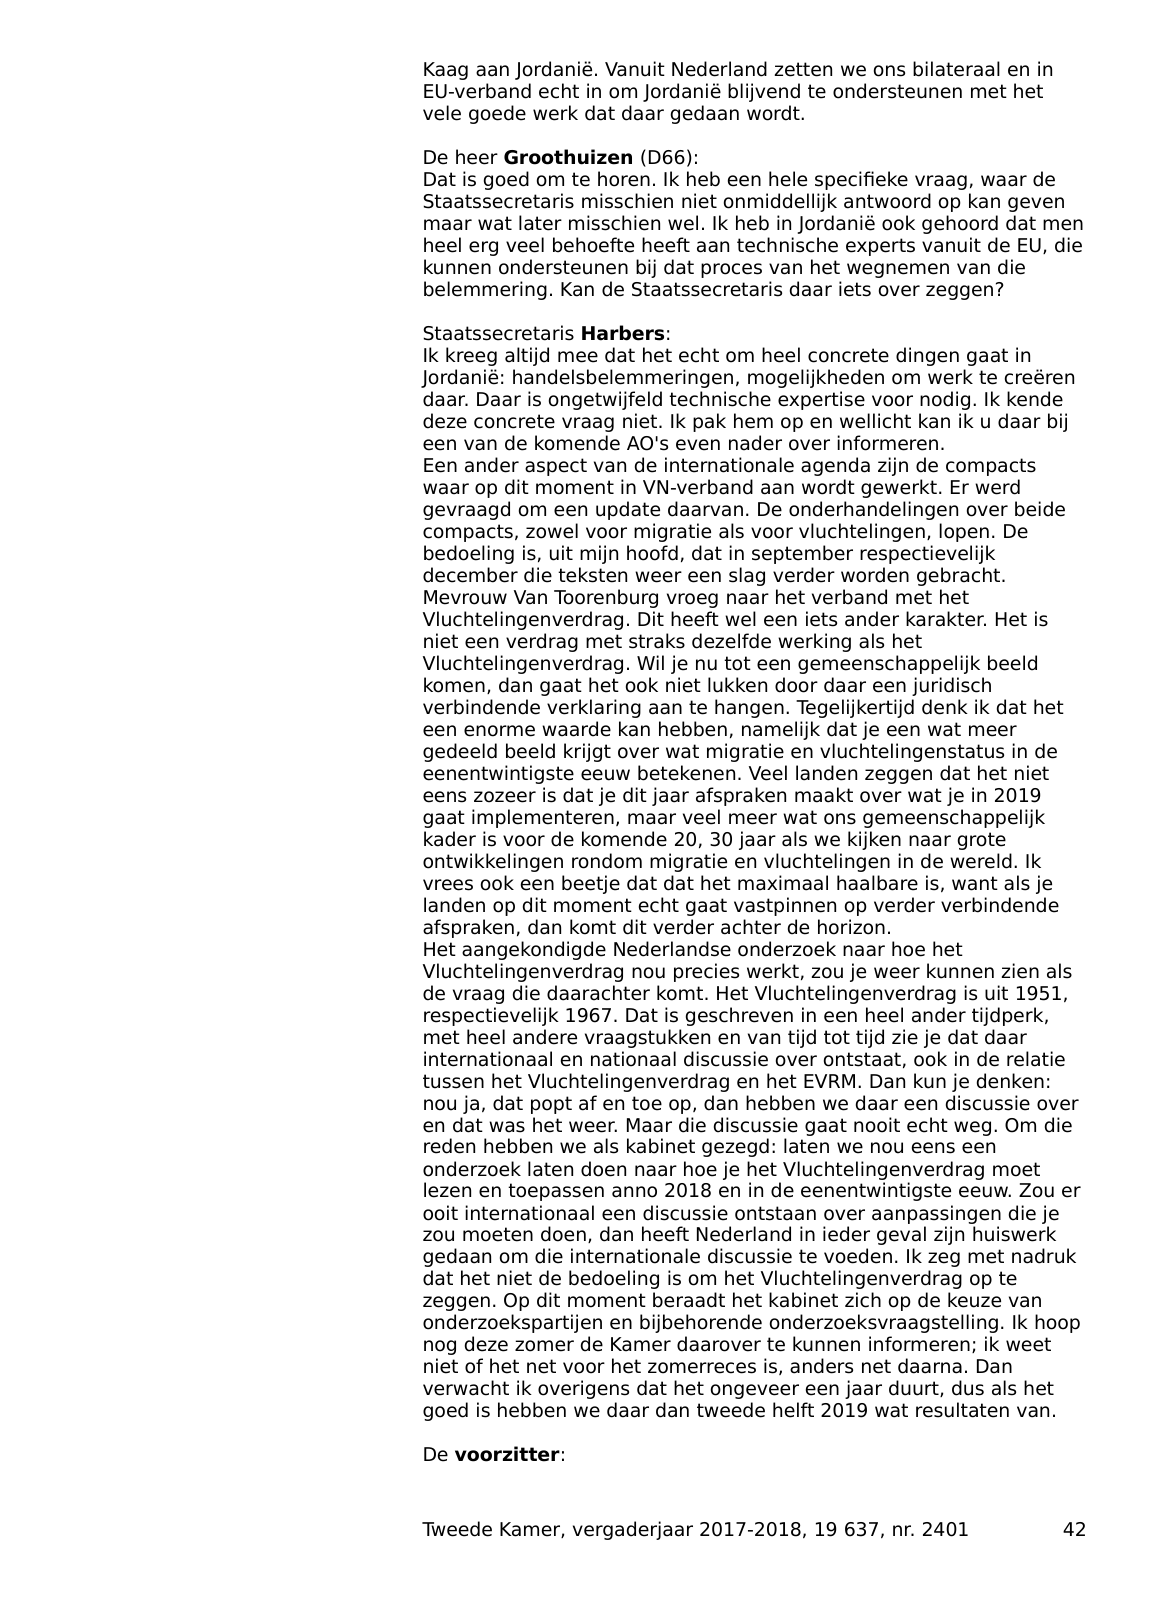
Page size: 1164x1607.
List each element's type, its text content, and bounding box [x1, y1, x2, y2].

text De heer Groothuizen (D66): [422, 147, 1087, 169]
text Dat is goed om te horen. Ik heb een hele specifieke vraag, waar de Staatssecretaris misschien niet onmiddellijk antwoord op kan geven maar wat later misschien wel. Ik heb in Jordanië ook gehoord dat men heel erg veel behoefte heeft aan technische experts vanuit de EU, die kunnen ondersteunen bij dat proces van het wegnemen van die belemmering. Kan de Staatssecretaris daar iets over zeggen? [422, 169, 1087, 301]
text De voorzitter: [422, 1444, 1087, 1466]
text Ik kreeg altijd mee dat het echt om heel concrete dingen gaat in Jordanië: handelsbelemmeringen, mogelijkheden om werk te creëren daar. Daar is ongetwijfeld technische expertise voor nodig. Ik kende deze concrete vraag niet. Ik pak hem op en wellicht kan ik u daar bij een van de komende AO's even nader over informeren. [422, 345, 1087, 455]
text Staatssecretaris Harbers: [422, 323, 1087, 345]
text Een ander aspect van de internationale agenda zijn de compacts waar op dit moment in VN-verband aan wordt gewerkt. Er werd gevraagd om een update daarvan. De onderhandelingen over beide compacts, zowel voor migratie als voor vluchtelingen, lopen. De bedoeling is, uit mijn hoofd, dat in september respectievelijk december die teksten weer een slag verder worden gebracht. Mevrouw Van Toorenburg vroeg naar het verband met het Vluchtelingenverdrag. Dit heeft wel een iets ander karakter. Het is niet een verdrag met straks dezelfde werking als het Vluchtelingenverdrag. Wil je nu tot een gemeenschappelijk beeld komen, dan gaat het ook niet lukken door daar een juridisch verbindende verklaring aan te hangen. Tegelijkertijd denk ik dat het een enorme waarde kan hebben, namelijk dat je een wat meer gedeeld beeld krijgt over wat migratie en vluchtelingenstatus in de eenentwintigste eeuw betekenen. Veel landen zeggen dat het niet eens zozeer is dat je dit jaar afspraken maakt over wat je in 2019 gaat implementeren, maar veel meer wat ons gemeenschappelijk kader is voor de komende 20, 30 jaar als we kijken naar grote ontwikkelingen rondom migratie en vluchtelingen in de wereld. Ik vrees ook een beetje dat dat het maximaal haalbare is, want als je landen op dit moment echt gaat vastpinnen op verder verbindende afspraken, dan komt dit verder achter de horizon. [422, 455, 1087, 939]
text Het aangekondigde Nederlandse onderzoek naar hoe het Vluchtelingenverdrag nou precies werkt, zou je weer kunnen zien als de vraag die daarachter komt. Het Vluchtelingenverdrag is uit 1951, respectievelijk 1967. Dat is geschreven in een heel ander tijdperk, met heel andere vraagstukken en van tijd tot tijd zie je dat daar internationaal en nationaal discussie over ontstaat, ook in de relatie tussen het Vluchtelingenverdrag en het EVRM. Dan kun je denken: nou ja, dat popt af en toe op, dan hebben we daar een discussie over en dat was het weer. Maar die discussie gaat nooit echt weg. Om die reden hebben we als kabinet gezegd: laten we nou eens een onderzoek laten doen naar hoe je het Vluchtelingenverdrag moet lezen en toepassen anno 2018 en in de eenentwintigste eeuw. Zou er ooit internationaal een discussie ontstaan over aanpassingen die je zou moeten doen, dan heeft Nederland in ieder geval zijn huiswerk gedaan om die internationale discussie te voeden. Ik zeg met nadruk dat het niet de bedoeling is om het Vluchtelingenverdrag op te zeggen. Op dit moment beraadt het kabinet zich op de keuze van onderzoekspartijen en bijbehorende onderzoeksvraagstelling. Ik hoop nog deze zomer de Kamer daarover te kunnen informeren; ik weet niet of het net voor het zomerreces is, anders net daarna. Dan verwacht ik overigens dat het ongeveer een jaar duurt, dus als het goed is hebben we daar dan tweede helft 2019 wat resultaten van. [422, 939, 1087, 1422]
text Kaag aan Jordanië. Vanuit Nederland zetten we ons bilateraal en in EU-verband echt in om Jordanië blijvend te ondersteunen met het vele goede werk dat daar gedaan wordt. [422, 59, 1087, 125]
